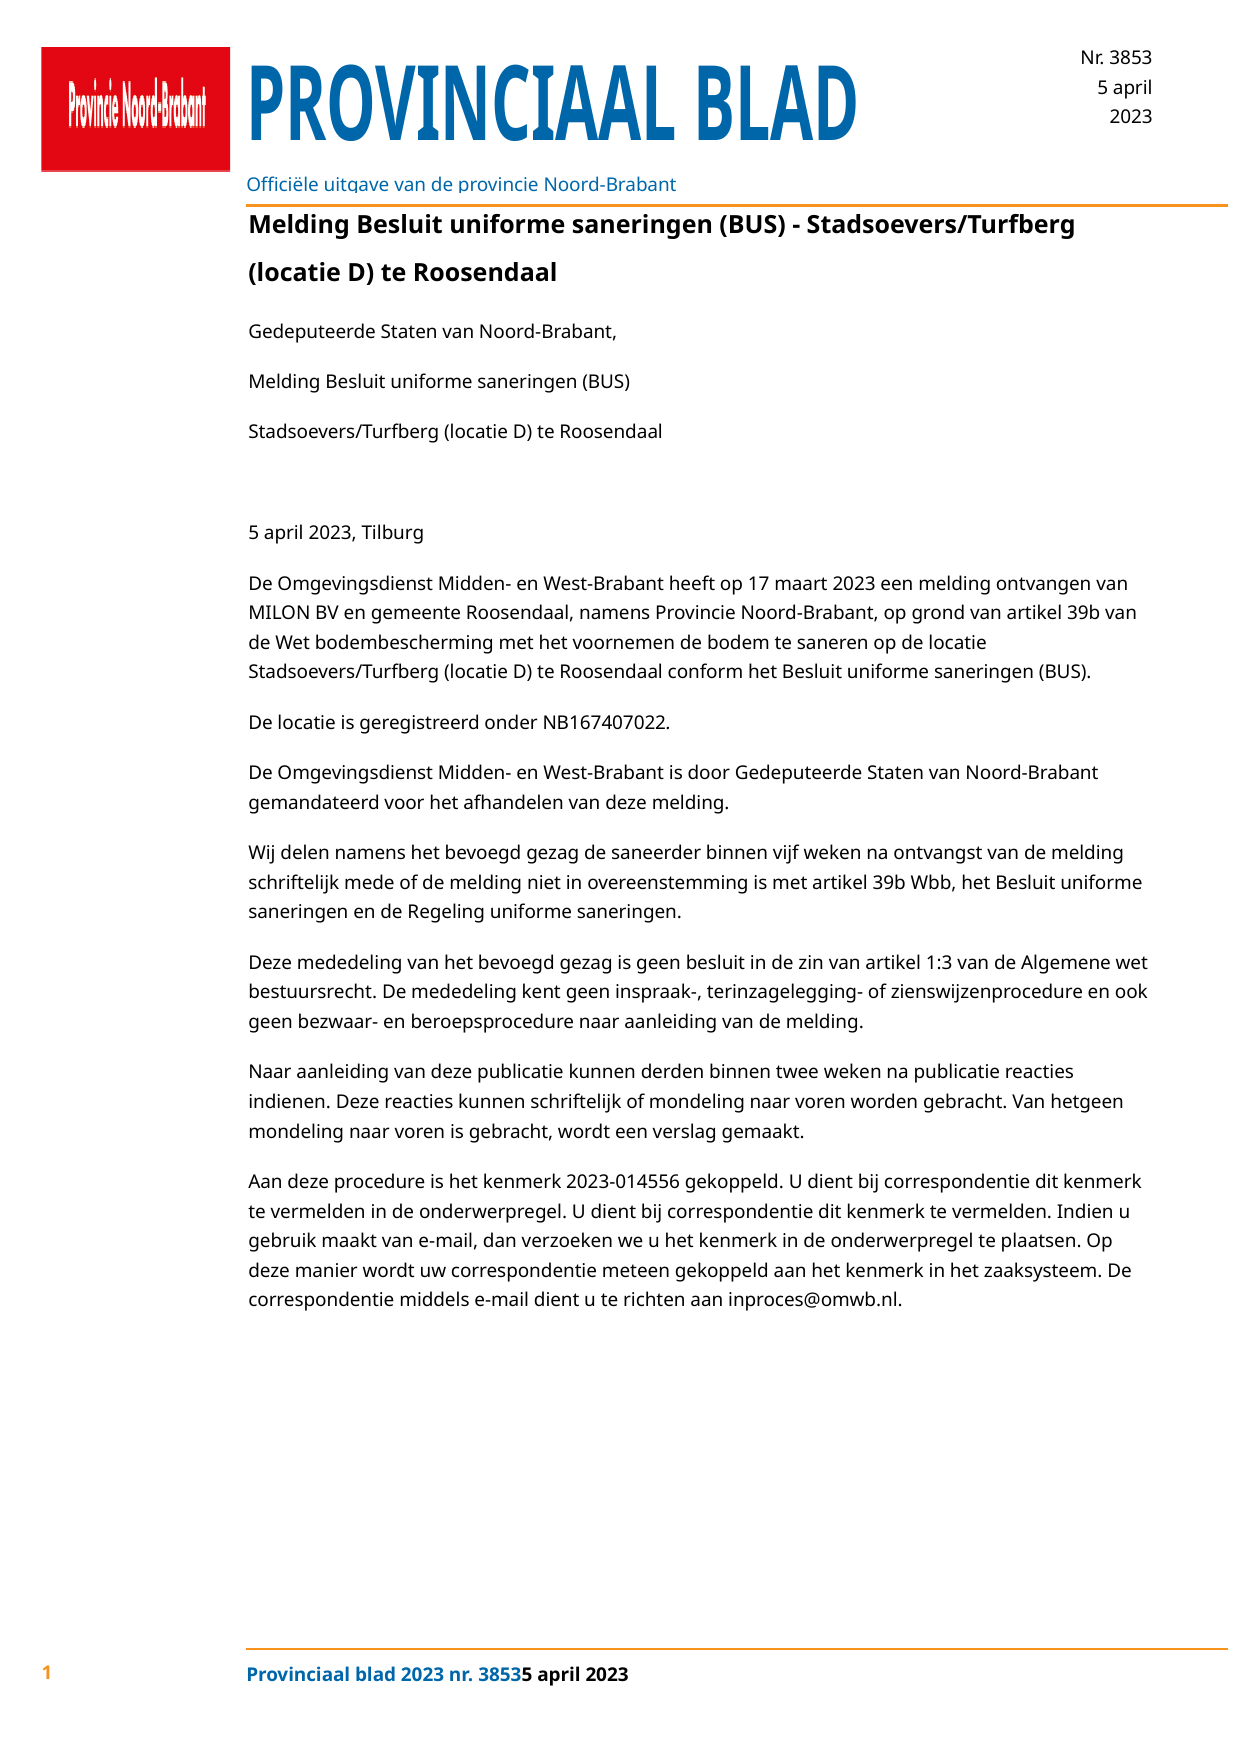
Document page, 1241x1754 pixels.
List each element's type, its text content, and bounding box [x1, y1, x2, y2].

text 5 april 2023, Tilburg [248, 519, 1152, 545]
text De Omgevingsdienst Midden- en West-Brabant is door Gedeputeerde Staten van Noord-Brabant gemandateerd voor het afhandelen van deze melding. [248, 759, 1152, 815]
text De Omgevingsdienst Midden- en West-Brabant heeft op 17 maart 2023 een melding ontvangen van MILON BV en gemeente Roosendaal, namens Provincie Noord-Brabant, op grond van artikel 39b van de Wet bodembescherming met het voornemen de bodem te saneren op de locatie Stadsoevers/Turfberg (locatie D) te Roosendaal conform het Besluit uniforme saneringen (BUS). [248, 570, 1152, 684]
text Naar aanleiding van deze publicatie kunnen derden binnen twee weken na publicatie reacties indienen. Deze reacties kunnen schriftelijk of mondeling naar voren worden gebracht. Van hetgeen mondeling naar voren is gebracht, wordt een verslag gemaakt. [248, 1059, 1152, 1144]
text De locatie is geregistreerd onder NB167407022. [248, 709, 1152, 735]
text Deze mededeling van het bevoegd gezag is geen besluit in de zin van artikel 1:3 van de Algemene wet bestuursrecht. De mededeling kent geen inspraak-, terinzagelegging- of zienswijzenprocedure en ook geen bezwaar- en beroepsprocedure naar aanleiding van de melding. [248, 949, 1152, 1034]
text Stadsoevers/Turfberg (locatie D) te Roosendaal [248, 419, 1152, 444]
text Wij delen namens het bevoegd gezag de saneerder binnen vijf weken na ontvangst van de melding schriftelijk mede of de melding niet in overeenstemming is met artikel 39b Wbb, het Besluit uniforme saneringen en de Regeling uniforme saneringen. [248, 839, 1152, 924]
text Gedeputeerde Staten van Noord-Brabant, [248, 318, 1152, 344]
text Melding Besluit uniforme saneringen (BUS) [248, 368, 1152, 394]
picture [41, 47, 231, 172]
text Melding Besluit uniforme saneringen (BUS) - Stadsoevers/Turfberg (locatie D) te Roosendaal [248, 207, 1152, 288]
text Aan deze procedure is het kenmerk 2023-014556 gekoppeld. U dient bij correspondentie dit kenmerk te vermelden in de onderwerpregel. U dient bij correspondentie dit kenmerk te vermelden. Indien u gebruik maakt van e-mail, dan verzoeken we u het kenmerk in de onderwerpregel te plaatsen. Op deze manier wordt uw correspondentie meteen gekoppeld aan het kenmerk in het zaaksysteem. De correspondentie middels e-mail dient u te richten aan inproces@omwb.nl. [248, 1168, 1152, 1312]
